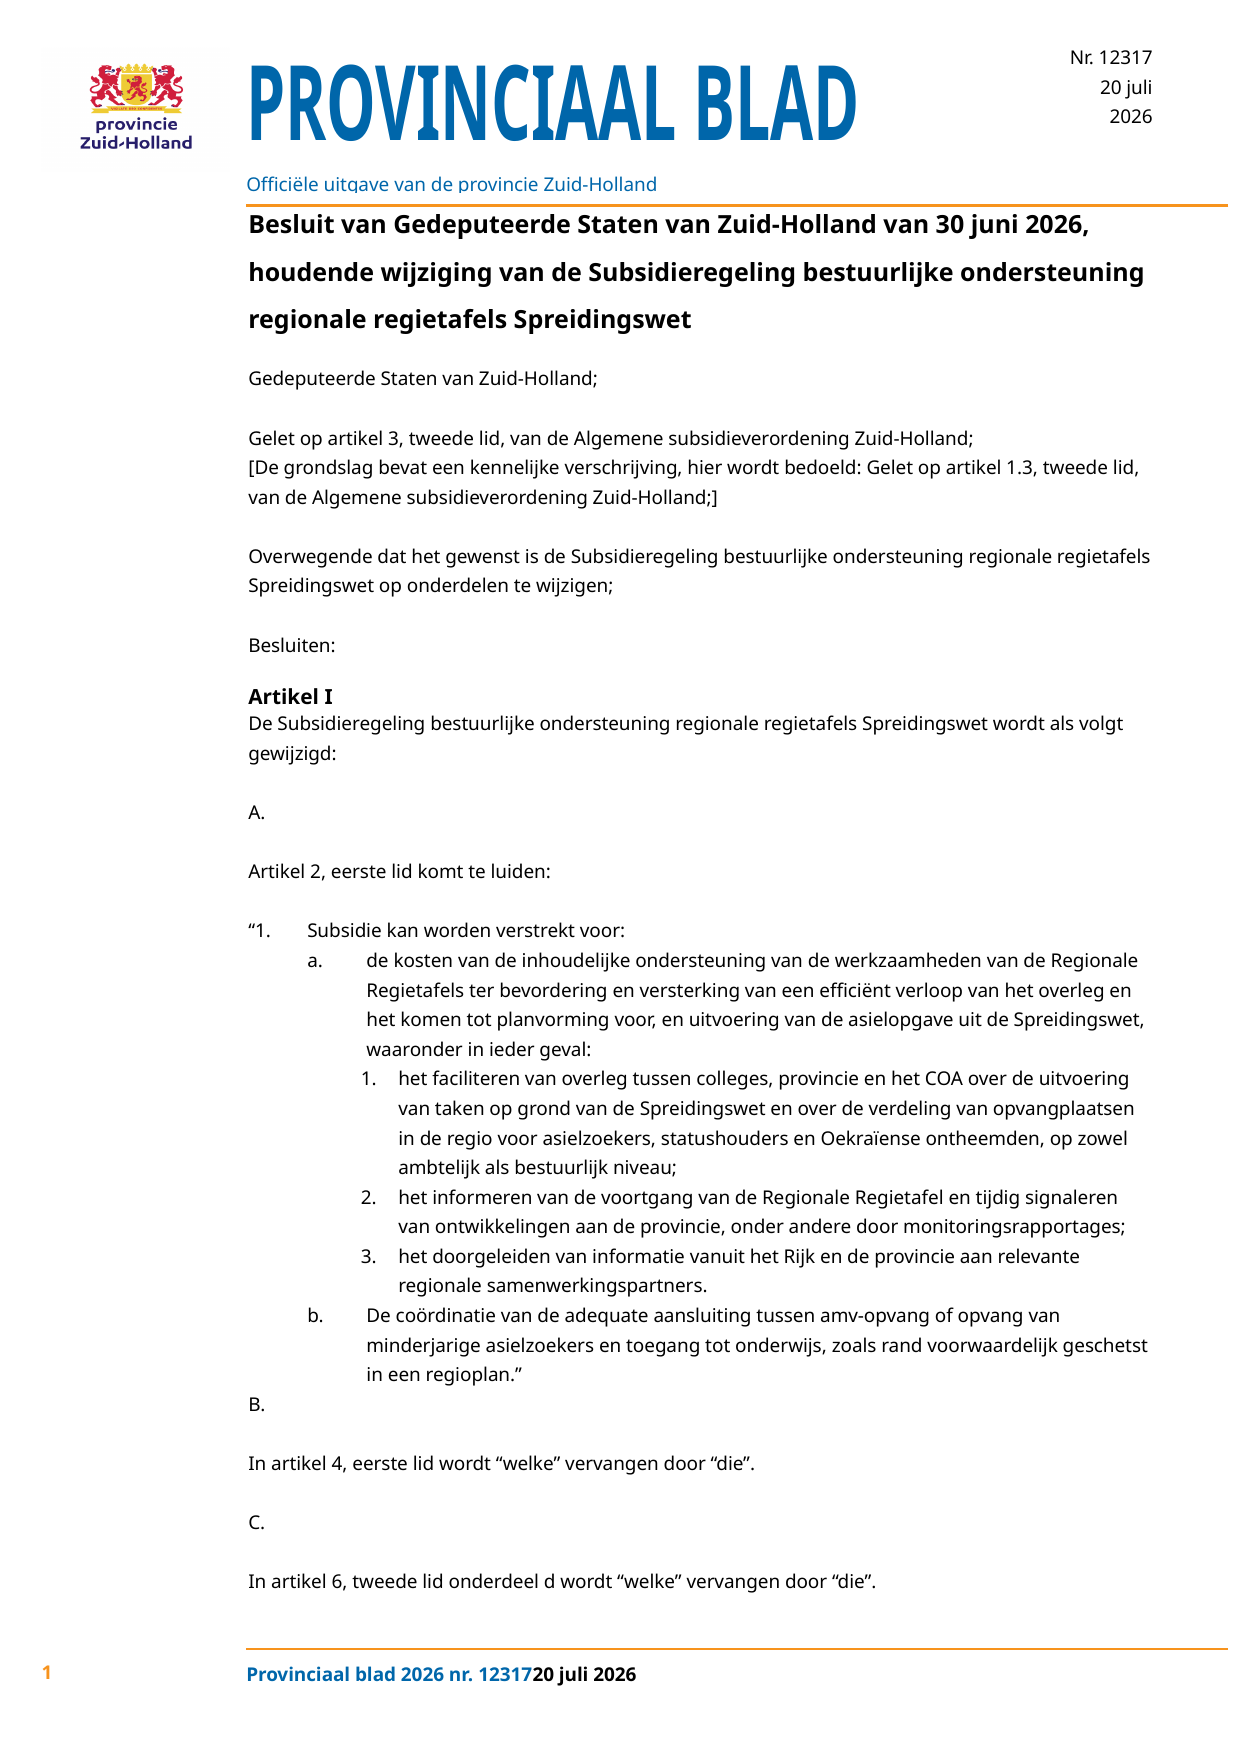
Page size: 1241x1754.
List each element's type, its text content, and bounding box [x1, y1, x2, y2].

text Gelet op artikel 3, tweede lid, van de Algemene subsidieverordening Zuid-Holland; [248, 425, 1152, 450]
text In artikel 4, eerste lid wordt “welke” vervangen door “die”. [248, 1450, 1152, 1476]
text In artikel 6, tweede lid onderdeel d wordt “welke” vervangen door “die”. [248, 1568, 1152, 1594]
text C. [248, 1509, 1152, 1535]
text Overwegende dat het gewenst is de Subsidieregeling bestuurlijke ondersteuning regionale regietafels Spreidingswet op onderdelen te wijzigen; [248, 543, 1152, 598]
list het faciliteren van overleg tussen colleges, provincie en het COA over de uitvoering van taken op grond van de Spreidingswet en over de verdeling van opvangplaatsen in de regio voor asielzoekers, statushouders en Oekraïense ontheemden, op zowel ambtelijk als bestuurlijk niveau; [361, 1066, 1152, 1180]
list De coördinatie van de adequate aansluiting tussen amv-opvang of opvang van minderjarige asielzoekers en toegang tot onderwijs, zoals rand voorwaardelijk geschetst in een regioplan.” [307, 1302, 1152, 1387]
text Besluiten: [248, 632, 1152, 657]
picture [41, 47, 231, 172]
text B. [248, 1391, 1152, 1417]
text [De grondslag bevat een kennelijke verschrijving, hier wordt bedoeld: Gelet op artikel 1.3, tweede lid, van de Algemene subsidieverordening Zuid-Holland;] [248, 454, 1152, 509]
text De Subsidieregeling bestuurlijke ondersteuning regionale regietafels Spreidingswet wordt als volgt gewijzigd: [248, 711, 1152, 766]
list de kosten van de inhoudelijke ondersteuning van de werkzaamheden van de Regionale Regietafels ter bevordering en versterking van een efficiënt verloop van het overleg en het komen tot planvorming voor, en uitvoering van de asielopgave uit de Spreidingswet, waaronder in ieder geval: [307, 947, 1152, 1062]
text Besluit van Gedeputeerde Staten van Zuid-Holland van 30 juni 2026, houdende wijziging van de Subsidieregeling bestuurlijke ondersteuning regionale regietafels Spreidingswet [248, 207, 1152, 336]
list het doorgeleiden van informatie vanuit het Rijk en de provincie aan relevante regionale samenwerkingspartners. [361, 1243, 1152, 1298]
text Artikel 2, eerste lid komt te luiden: [248, 858, 1152, 884]
text A. [248, 799, 1152, 825]
text Gedeputeerde Staten van Zuid-Holland; [248, 366, 1152, 391]
list Subsidie kan worden verstrekt voor: [248, 918, 1152, 943]
text Artikel I [248, 682, 1152, 711]
list het informeren van de voortgang van de Regionale Regietafel en tijdig signaleren van ontwikkelingen aan de provincie, onder andere door monitoringsrapportages; [361, 1184, 1152, 1239]
